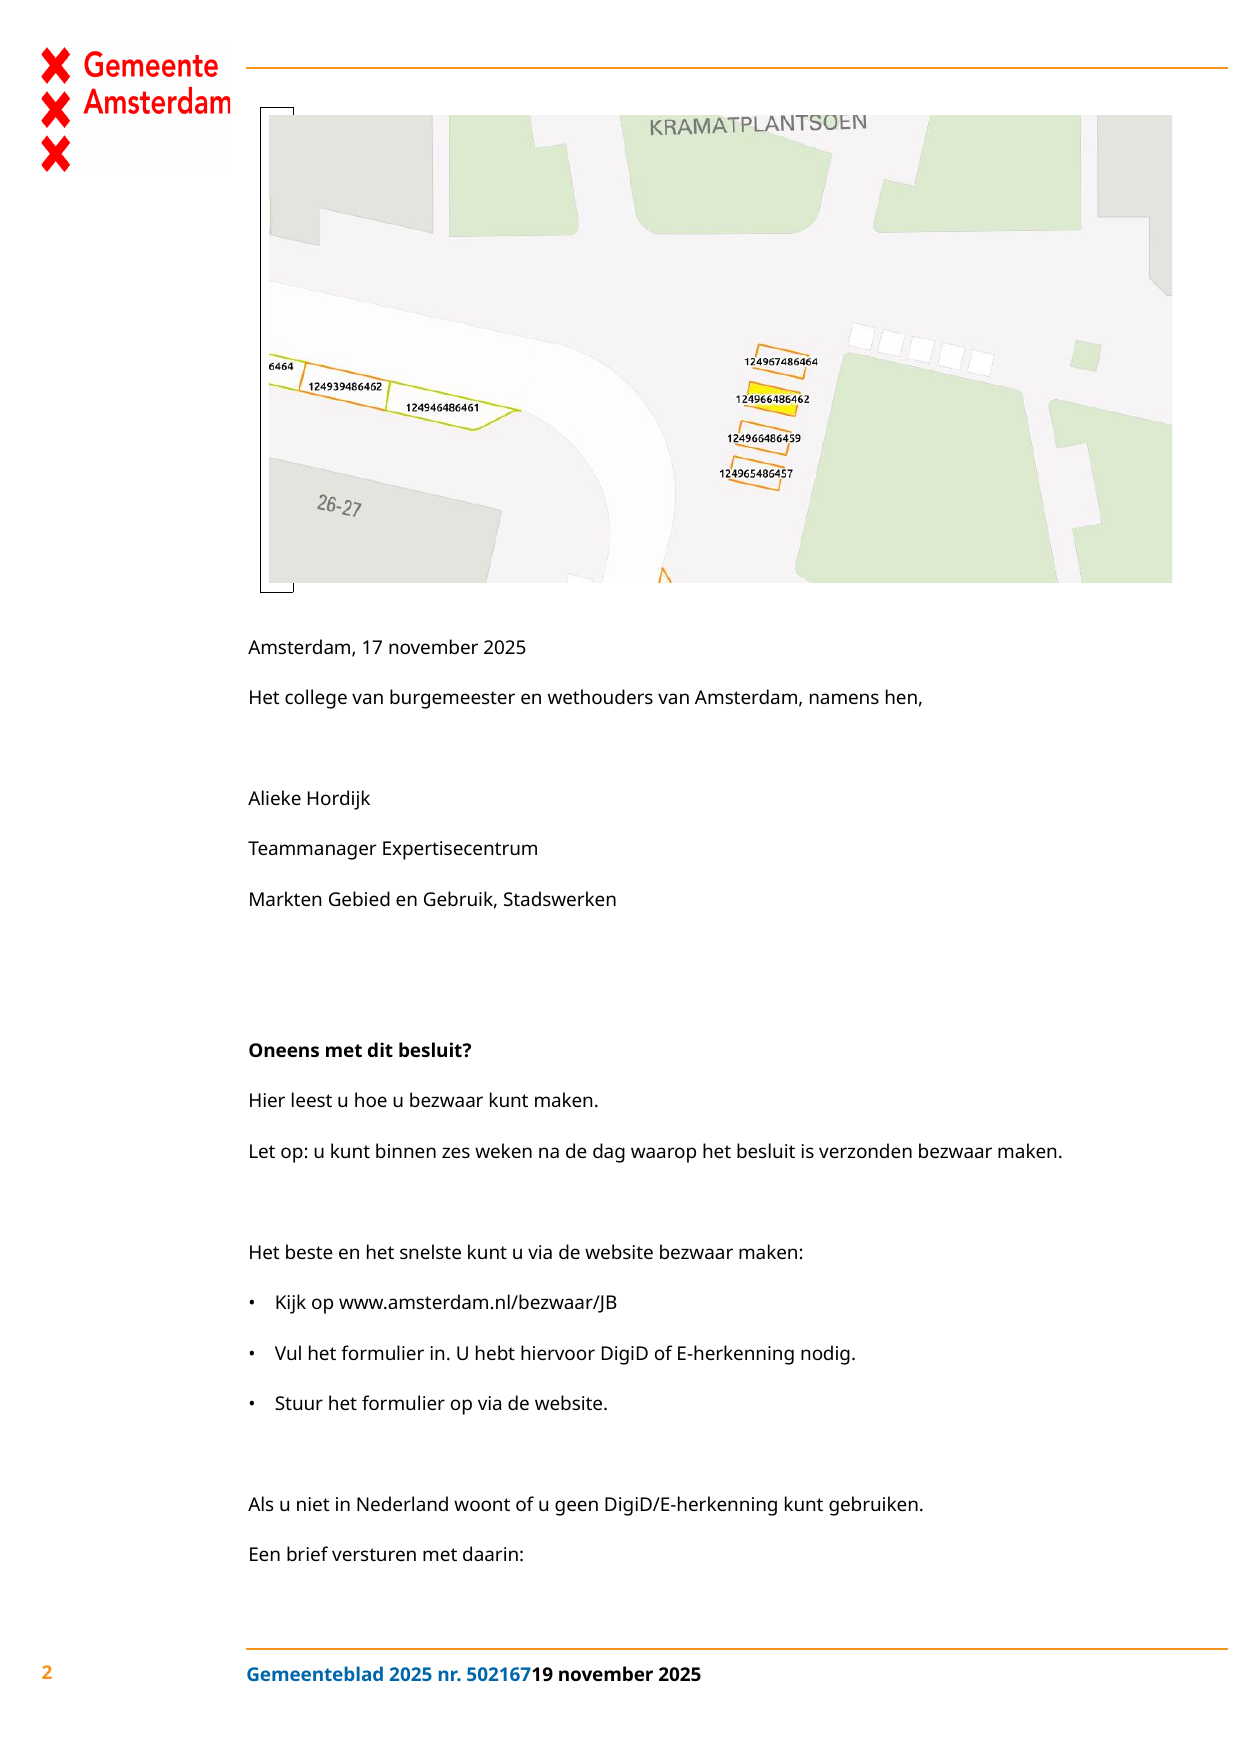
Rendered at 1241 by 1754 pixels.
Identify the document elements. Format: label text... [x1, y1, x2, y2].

text • Vul het formulier in. U hebt hiervoor DigiD of E-herkenning nodig. [248, 1340, 1152, 1365]
text Een brief versturen met daarin: [248, 1541, 1152, 1567]
picture [268, 115, 1173, 583]
text Amsterdam, 17 november 2025 [248, 634, 1152, 659]
text Markten Gebied en Gebruik, Stadswerken [248, 886, 1152, 912]
text • Kijk op www.amsterdam.nl/bezwaar/JB [248, 1289, 1152, 1315]
text Als u niet in Nederland woont of u geen DigiD/E-herkenning kunt gebruiken. [248, 1491, 1152, 1517]
text Let op: u kunt binnen zes weken na de dag waarop het besluit is verzonden bezwaar maken. [248, 1138, 1152, 1164]
text Oneens met dit besluit? [248, 1037, 1152, 1063]
text Het beste en het snelste kunt u via de website bezwaar maken: [248, 1239, 1152, 1264]
text Hier leest u hoe u bezwaar kunt maken. [248, 1088, 1152, 1113]
picture [41, 47, 231, 172]
text Het college van burgemeester en wethouders van Amsterdam, namens hen, [248, 684, 1152, 710]
text Teammanager Expertisecentrum [248, 836, 1152, 861]
text • Stuur het formulier op via de website. [248, 1390, 1152, 1416]
text Alieke Hordijk [248, 785, 1152, 811]
